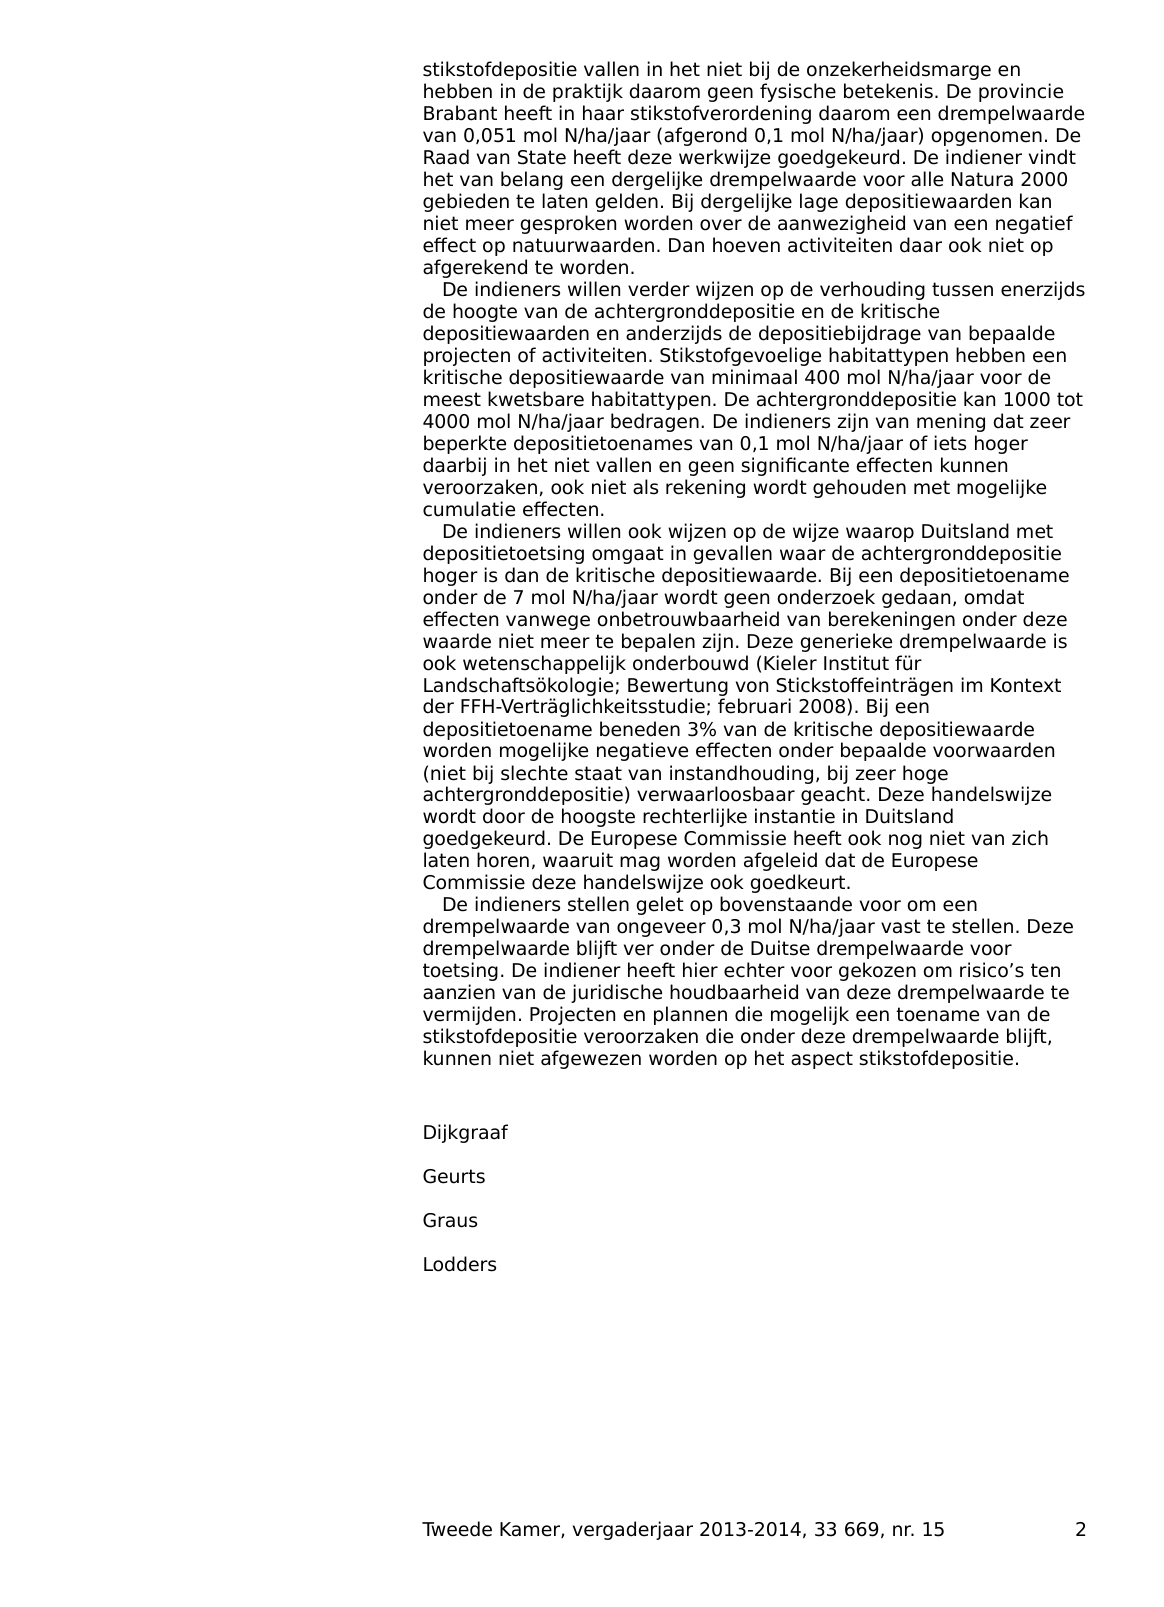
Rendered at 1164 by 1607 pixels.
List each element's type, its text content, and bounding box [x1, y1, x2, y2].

text De indieners willen ook wijzen op de wijze waarop Duitsland met depositietoetsing omgaat in gevallen waar de achtergronddepositie hoger is dan de kritische depositiewaarde. Bij een depositietoename onder de 7 mol N/ha/jaar wordt geen onderzoek gedaan, omdat effecten vanwege onbetrouwbaarheid van berekeningen onder deze waarde niet meer te bepalen zijn. Deze generieke drempelwaarde is ook wetenschappelijk onderbouwd (Kieler Institut für Landschaftsökologie; Bewertung von Stickstoffeinträgen im Kontext der FFH-Verträglichkeitsstudie; februari 2008). Bij een depositietoename beneden 3% van de kritische depositiewaarde worden mogelijke negatieve effecten onder bepaalde voorwaarden (niet bij slechte staat van instandhouding, bij zeer hoge achtergronddepositie) verwaarloosbaar geacht. Deze handelswijze wordt door de hoogste rechterlijke instantie in Duitsland goedgekeurd. De Europese Commissie heeft ook nog niet van zich laten horen, waaruit mag worden afgeleid dat de Europese Commissie deze handelswijze ook goedkeurt. [422, 521, 1087, 894]
text De indieners stellen gelet op bovenstaande voor om een drempelwaarde van ongeveer 0,3 mol N/ha/jaar vast te stellen. Deze drempelwaarde blijft ver onder de Duitse drempelwaarde voor toetsing. De indiener heeft hier echter voor gekozen om risico’s ten aanzien van de juridische houdbaarheid van deze drempelwaarde te vermijden. Projecten en plannen die mogelijk een toename van de stikstofdepositie veroorzaken die onder deze drempelwaarde blijft, kunnen niet afgewezen worden op het aspect stikstofdepositie. [422, 894, 1087, 1070]
text De indieners willen verder wijzen op de verhouding tussen enerzijds de hoogte van de achtergronddepositie en de kritische depositiewaarden en anderzijds de depositiebijdrage van bepaalde projecten of activiteiten. Stikstofgevoelige habitattypen hebben een kritische depositiewaarde van minimaal 400 mol N/ha/jaar voor de meest kwetsbare habitattypen. De achtergronddepositie kan 1000 tot 4000 mol N/ha/jaar bedragen. De indieners zijn van mening dat zeer beperkte depositietoenames van 0,1 mol N/ha/jaar of iets hoger daarbij in het niet vallen en geen significante effecten kunnen veroorzaken, ook niet als rekening wordt gehouden met mogelijke cumulatie effecten. [422, 279, 1087, 521]
text Dijkgraaf Geurts Graus Lodders [422, 1100, 1087, 1276]
text stikstofdepositie vallen in het niet bij de onzekerheidsmarge en hebben in de praktijk daarom geen fysische betekenis. De provincie Brabant heeft in haar stikstofverordening daarom een drempelwaarde van 0,051 mol N/ha/jaar (afgerond 0,1 mol N/ha/jaar) opgenomen. De Raad van State heeft deze werkwijze goedgekeurd. De indiener vindt het van belang een dergelijke drempelwaarde voor alle Natura 2000 gebieden te laten gelden. Bij dergelijke lage depositiewaarden kan niet meer gesproken worden over de aanwezigheid van een negatief effect op natuurwaarden. Dan hoeven activiteiten daar ook niet op afgerekend te worden. [422, 59, 1087, 279]
